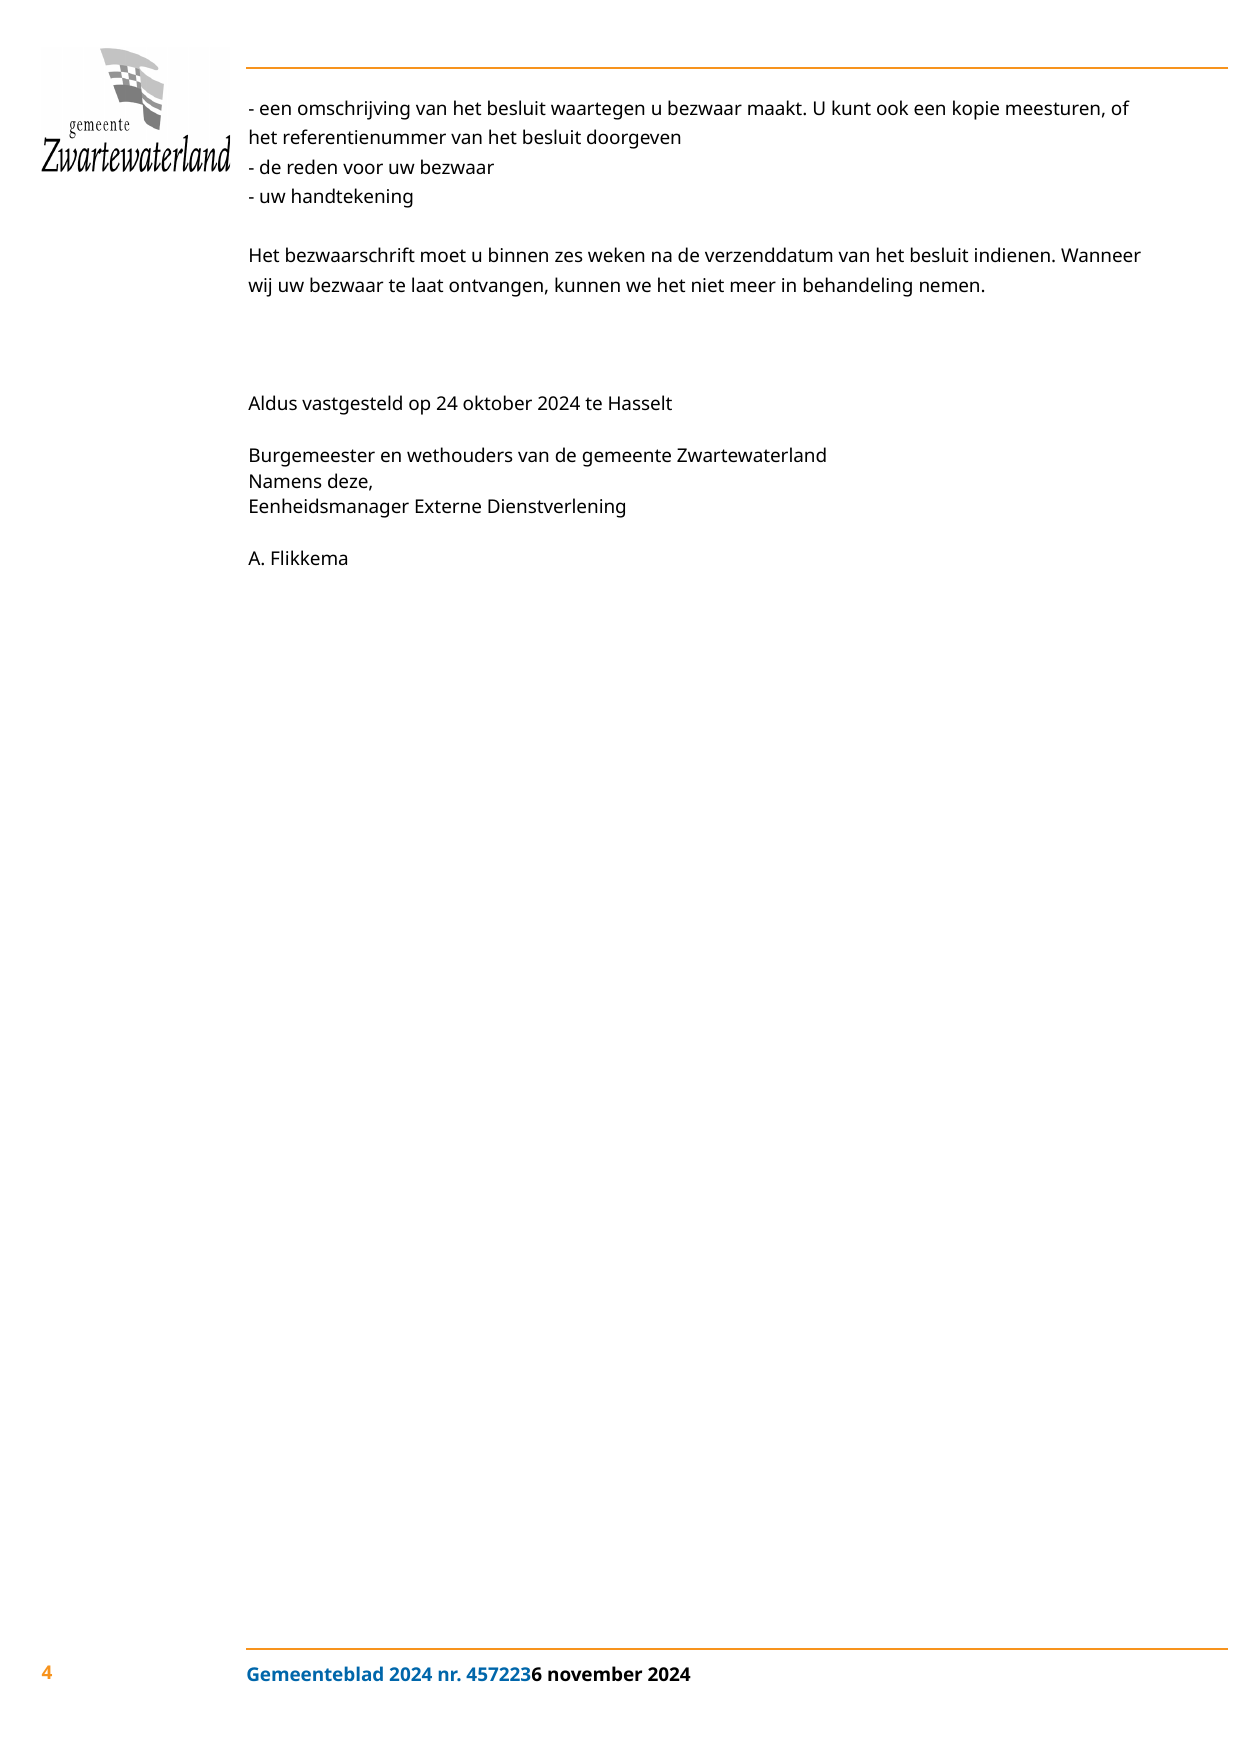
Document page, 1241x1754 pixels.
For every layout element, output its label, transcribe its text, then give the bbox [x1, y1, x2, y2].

text - uw handtekening [248, 183, 1152, 209]
text Eenheidsmanager Externe Dienstverlening [248, 493, 1152, 519]
text - de reden voor uw bezwaar [248, 154, 1152, 180]
text Burgemeester en wethouders van de gemeente Zwartewaterland [248, 442, 1152, 468]
text Het bezwaarschrift moet u binnen zes weken na de verzenddatum van het besluit indienen. Wanneer wij uw bezwaar te laat ontvangen, kunnen we het niet meer in behandeling nemen. [248, 243, 1152, 298]
text A. Flikkema [248, 545, 1152, 571]
text - een omschrijving van het besluit waartegen u bezwaar maakt. U kunt ook een kopie meesturen, of het referentienummer van het besluit doorgeven [248, 95, 1152, 150]
text Namens deze, [248, 468, 1152, 493]
text Aldus vastgesteld op 24 oktober 2024 te Hasselt [248, 391, 1152, 416]
picture [41, 47, 231, 172]
